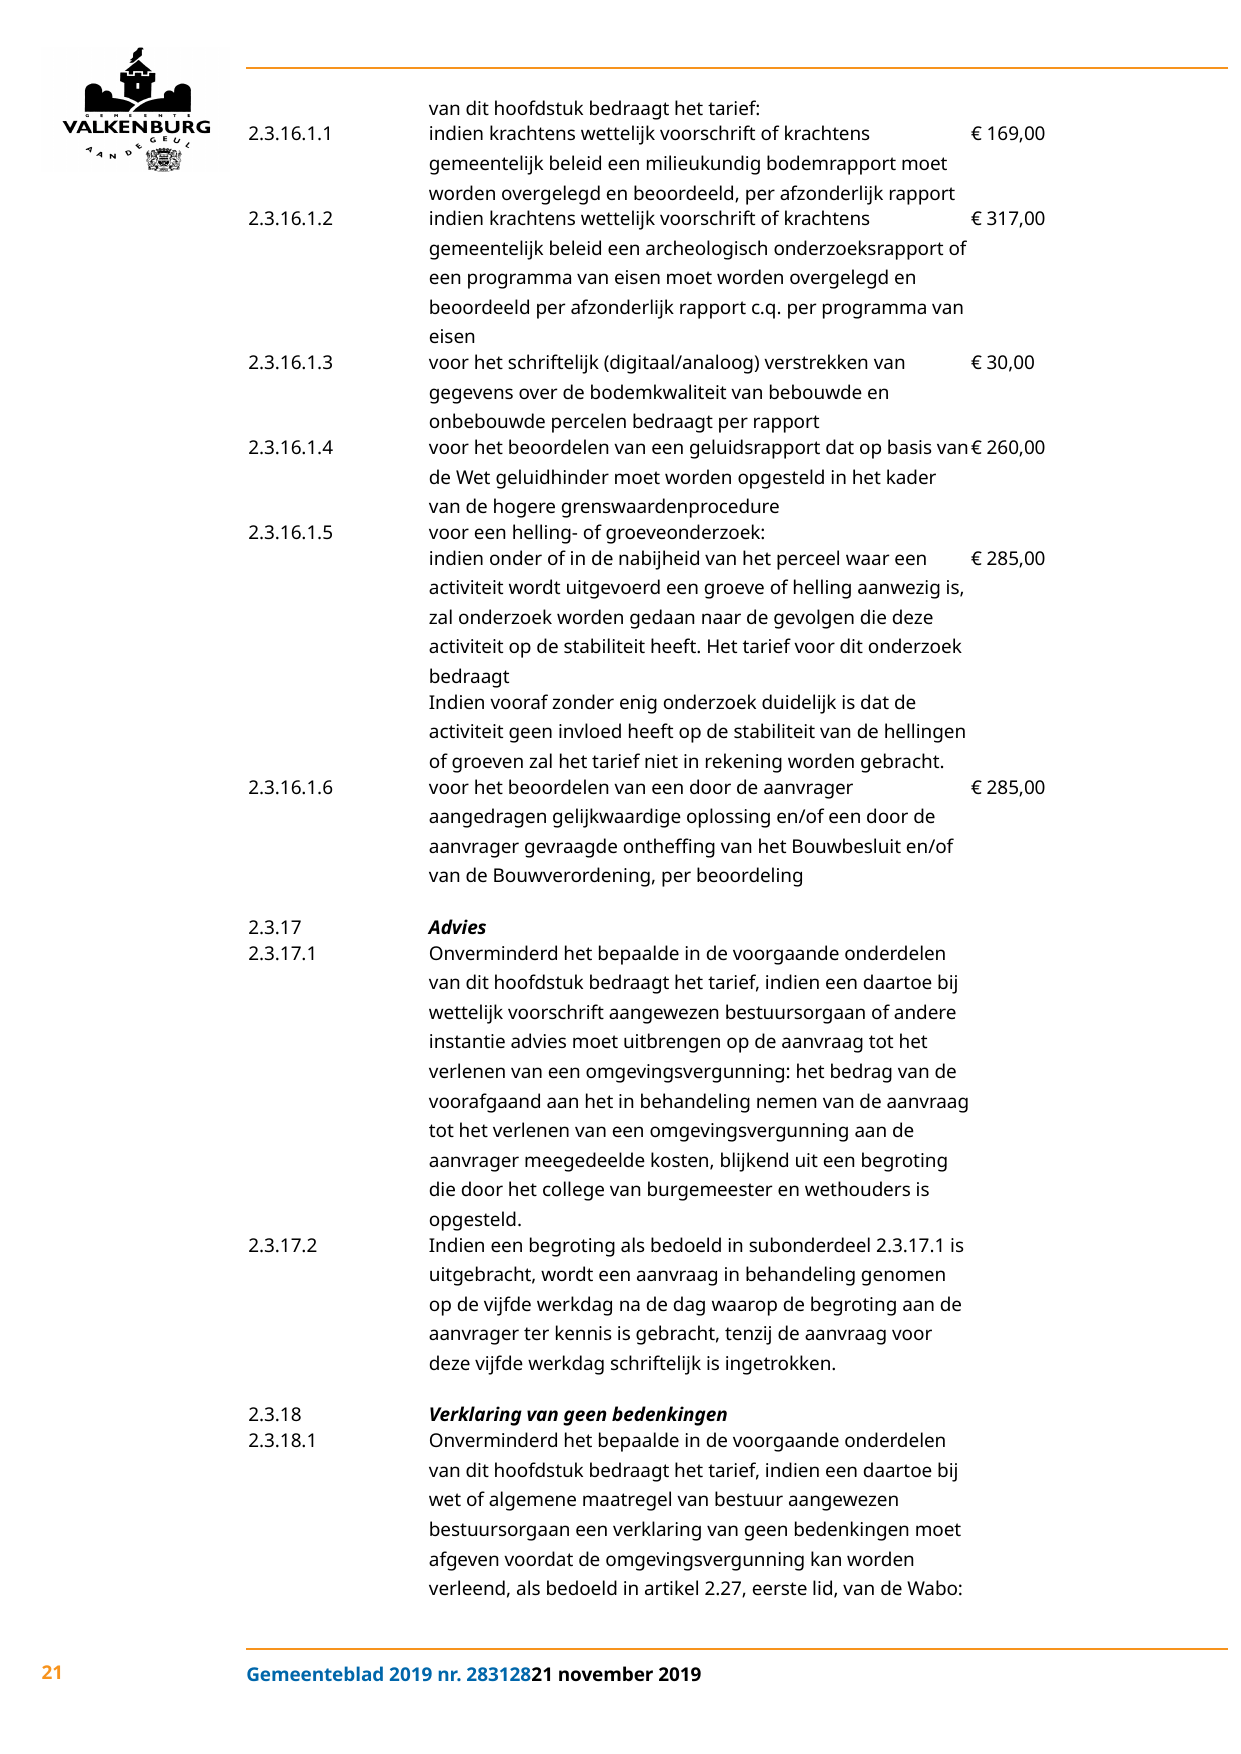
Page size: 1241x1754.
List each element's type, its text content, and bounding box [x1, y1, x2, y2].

table_cell [971, 1402, 1152, 1427]
table_cell 2.3.16.1.6 [248, 774, 429, 888]
table_cell [971, 1376, 1152, 1402]
table_cell Onverminderd het bepaalde in de voorgaande onderdelen van dit hoofdstuk bedraagt het tarief, indien een daartoe bij wet of algemene maatregel van bestuur aangewezen bestuursorgaan een verklaring van geen bedenkingen moet afgeven voordat de omgevingsvergunning kan worden verleend, als bedoeld in artikel 2.27, eerste lid, van de Wabo: [429, 1428, 971, 1601]
table_cell [971, 689, 1152, 774]
table_cell 2.3.16.1.2 [248, 205, 429, 349]
table_cell Indien een begroting als bedoeld in subonderdeel 2.3.17.1 is uitgebracht, wordt een aanvraag in behandeling genomen op de vijfde werkdag na de dag waarop de begroting aan de aanvrager ter kennis is gebracht, tenzij de aanvraag voor deze vijfde werkdag schriftelijk is ingetrokken. [429, 1232, 971, 1376]
table_cell 2.3.18.1 [248, 1428, 429, 1601]
table_cell [971, 889, 1152, 914]
table_cell [248, 95, 429, 121]
table_cell [248, 545, 429, 689]
table_cell € 317,00 [971, 205, 1152, 349]
table_cell [971, 1428, 1152, 1601]
picture [41, 47, 231, 172]
table_cell [971, 914, 1152, 940]
table_cell indien onder of in de nabijheid van het perceel waar een activiteit wordt uitgevoerd een groeve of helling aanwezig is, zal onderzoek worden gedaan naar de gevolgen die deze activiteit op de stabiliteit heeft. Het tarief voor dit onderzoek bedraagt [429, 545, 971, 689]
table_cell 2.3.16.1.5 [248, 519, 429, 545]
table_cell [248, 1376, 429, 1402]
table_cell 2.3.16.1.3 [248, 350, 429, 434]
table_cell 2.3.16.1.4 [248, 434, 429, 519]
table_cell 2.3.17.2 [248, 1232, 429, 1376]
table_cell indien krachtens wettelijk voorschrift of krachtens gemeentelijk beleid een milieukundig bodemrapport moet worden overgelegd en beoordeeld, per afzonderlijk rapport [429, 121, 971, 205]
table_cell 2.3.16.1.1 [248, 121, 429, 205]
table_cell € 30,00 [971, 350, 1152, 434]
table_cell [429, 889, 971, 914]
table_cell [971, 1232, 1152, 1376]
table_cell [248, 689, 429, 774]
table_cell [248, 889, 429, 914]
table_cell [971, 940, 1152, 1232]
table_cell van dit hoofdstuk bedraagt het tarief: [429, 95, 971, 121]
table_cell voor het schriftelijk (digitaal/analoog) verstrekken van gegevens over de bodemkwaliteit van bebouwde en onbebouwde percelen bedraagt per rapport [429, 350, 971, 434]
table_cell 2.3.18 [248, 1402, 429, 1427]
table_cell [971, 95, 1152, 121]
table_cell 2.3.17 [248, 914, 429, 940]
table_cell € 169,00 [971, 121, 1152, 205]
table_cell Onverminderd het bepaalde in de voorgaande onderdelen van dit hoofdstuk bedraagt het tarief, indien een daartoe bij wettelijk voorschrift aangewezen bestuursorgaan of andere instantie advies moet uitbrengen op de aanvraag tot het verlenen van een omgevingsvergunning: het bedrag van de voorafgaand aan het in behandeling nemen van de aanvraag tot het verlenen van een omgevingsvergunning aan de aanvrager meegedeelde kosten, blijkend uit een begroting die door het college van burgemeester en wethouders is opgesteld. [429, 940, 971, 1232]
table_cell indien krachtens wettelijk voorschrift of krachtens gemeentelijk beleid een archeologisch onderzoeksrapport of een programma van eisen moet worden overgelegd en beoordeeld per afzonderlijk rapport c.q. per programma van eisen [429, 205, 971, 349]
table_cell voor een helling- of groeveonderzoek: [429, 519, 971, 545]
table_cell € 260,00 [971, 434, 1152, 519]
table_cell [971, 519, 1152, 545]
table_cell Indien vooraf zonder enig onderzoek duidelijk is dat de activiteit geen invloed heeft op de stabiliteit van de hellingen of groeven zal het tarief niet in rekening worden gebracht. [429, 689, 971, 774]
table_cell € 285,00 [971, 545, 1152, 689]
table_cell voor het beoordelen van een geluidsrapport dat op basis van de Wet geluidhinder moet worden opgesteld in het kader van de hogere grenswaardenprocedure [429, 434, 971, 519]
table_cell 2.3.17.1 [248, 940, 429, 1232]
table_cell Advies [429, 914, 971, 940]
table_cell € 285,00 [971, 774, 1152, 888]
table_cell Verklaring van geen bedenkingen [429, 1402, 971, 1427]
table_cell voor het beoordelen van een door de aanvrager aangedragen gelijkwaardige oplossing en/of een door de aanvrager gevraagde ontheffing van het Bouwbesluit en/of van de Bouwverordening, per beoordeling [429, 774, 971, 888]
table_cell [429, 1376, 971, 1402]
